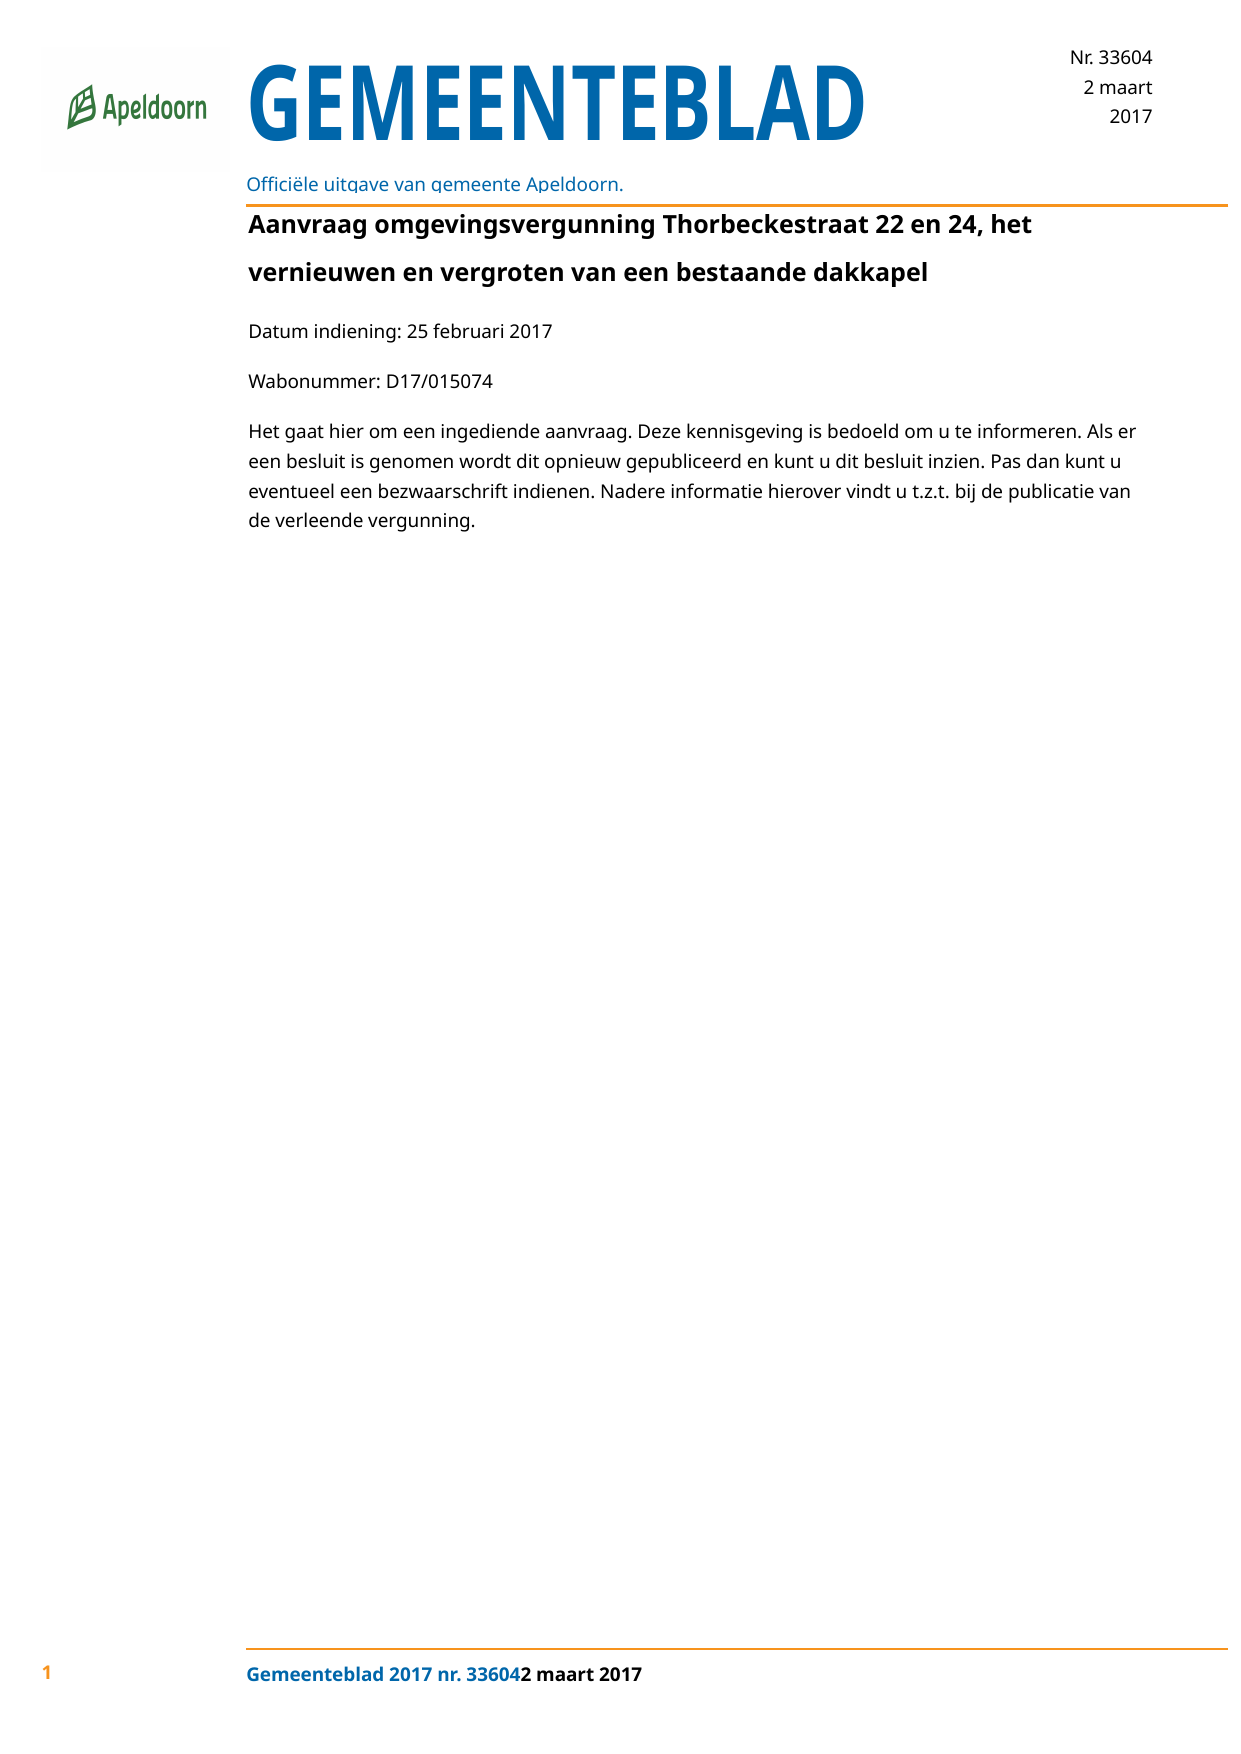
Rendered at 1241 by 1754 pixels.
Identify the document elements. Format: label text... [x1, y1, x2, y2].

text Wabonummer: D17/015074 [248, 368, 1152, 394]
picture [41, 47, 231, 172]
text Aanvraag omgevingsvergunning Thorbeckestraat 22 en 24, het vernieuwen en vergroten van een bestaande dakkapel [248, 207, 1152, 288]
text Datum indiening: 25 februari 2017 [248, 318, 1152, 344]
text Het gaat hier om een ingediende aanvraag. Deze kennisgeving is bedoeld om u te informeren. Als er een besluit is genomen wordt dit opnieuw gepubliceerd en kunt u dit besluit inzien. Pas dan kunt u eventueel een bezwaarschrift indienen. Nadere informatie hierover vindt u t.z.t. bij de publicatie van de verleende vergunning. [248, 419, 1152, 533]
